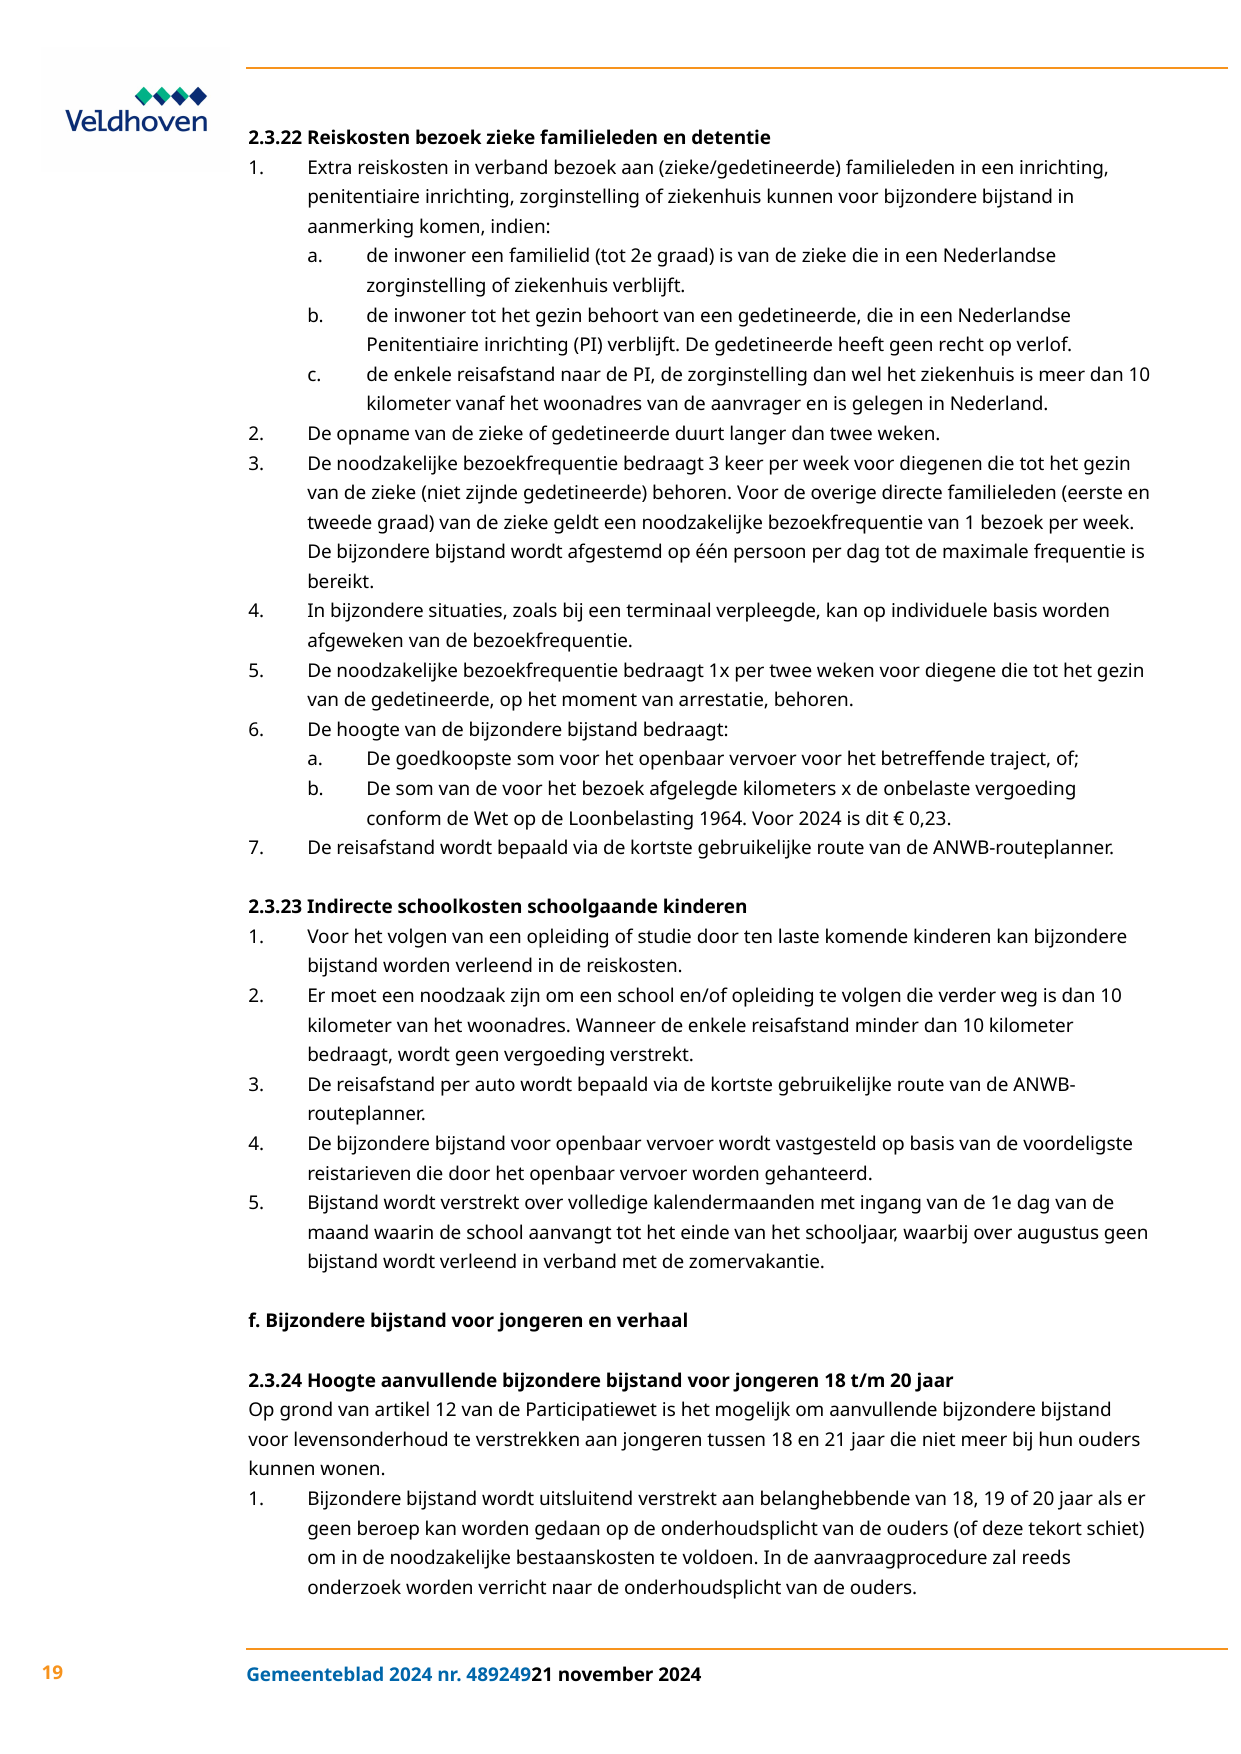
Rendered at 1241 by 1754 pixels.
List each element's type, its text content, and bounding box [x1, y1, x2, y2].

list De som van de voor het bezoek afgelegde kilometers x de onbelaste vergoeding conform de Wet op de Loonbelasting 1964. Voor 2024 is dit € 0,23. [307, 775, 1152, 831]
list De hoogte van de bijzondere bijstand bedraagt: [248, 716, 1152, 742]
list De bijzondere bijstand voor openbaar vervoer wordt vastgesteld op basis van de voordeligste reistarieven die door het openbaar vervoer worden gehanteerd. [248, 1130, 1152, 1186]
list Voor het volgen van een opleiding of studie door ten laste komende kinderen kan bijzondere bijstand worden verleend in de reiskosten. [248, 923, 1152, 978]
picture [41, 47, 231, 172]
text 2.3.22 Reiskosten bezoek zieke familieleden en detentie [248, 124, 1152, 150]
list In bijzondere situaties, zoals bij een terminaal verpleegde, kan op individuele basis worden afgeweken van de bezoekfrequentie. [248, 598, 1152, 653]
text Op grond van artikel 12 van de Participatiewet is het mogelijk om aanvullende bijzondere bijstand voor levensonderhoud te verstrekken aan jongeren tussen 18 en 21 jaar die niet meer bij hun ouders kunnen wonen. [248, 1396, 1152, 1481]
list De noodzakelijke bezoekfrequentie bedraagt 1x per twee weken voor diegene die tot het gezin van de gedetineerde, op het moment van arrestatie, behoren. [248, 657, 1152, 712]
text 2.3.24 Hoogte aanvullende bijzondere bijstand voor jongeren 18 t/m 20 jaar [248, 1367, 1152, 1393]
list de enkele reisafstand naar de PI, de zorginstelling dan wel het ziekenhuis is meer dan 10 kilometer vanaf het woonadres van de aanvrager en is gelegen in Nederland. [307, 361, 1152, 416]
list De reisafstand per auto wordt bepaald via de kortste gebruikelijke route van de ANWB-routeplanner. [248, 1071, 1152, 1126]
text 2.3.23 Indirecte schoolkosten schoolgaande kinderen [248, 893, 1152, 919]
text f. Bijzondere bijstand voor jongeren en verhaal [248, 1308, 1152, 1333]
list De opname van de zieke of gedetineerde duurt langer dan twee weken. [248, 420, 1152, 446]
list Extra reiskosten in verband bezoek aan (zieke/gedetineerde) familieleden in een inrichting, penitentiaire inrichting, zorginstelling of ziekenhuis kunnen voor bijzondere bijstand in aanmerking komen, indien: [248, 154, 1152, 239]
list De noodzakelijke bezoekfrequentie bedraagt 3 keer per week voor diegenen die tot het gezin van de zieke (niet zijnde gedetineerde) behoren. Voor de overige directe familieleden (eerste en tweede graad) van de zieke geldt een noodzakelijke bezoekfrequentie van 1 bezoek per week. De bijzondere bijstand wordt afgestemd op één persoon per dag tot de maximale frequentie is bereikt. [248, 450, 1152, 594]
list Bijzondere bijstand wordt uitsluitend verstrekt aan belanghebbende van 18, 19 of 20 jaar als er geen beroep kan worden gedaan op de onderhoudsplicht van de ouders (of deze tekort schiet) om in de noodzakelijke bestaanskosten te voldoen. In de aanvraagprocedure zal reeds onderzoek worden verricht naar de onderhoudsplicht van de ouders. [248, 1485, 1152, 1600]
list Bijstand wordt verstrekt over volledige kalendermaanden met ingang van de 1e dag van de maand waarin de school aanvangt tot het einde van het schooljaar, waarbij over augustus geen bijstand wordt verleend in verband met de zomervakantie. [248, 1189, 1152, 1274]
list De reisafstand wordt bepaald via de kortste gebruikelijke route van de ANWB-routeplanner. [248, 834, 1152, 860]
list de inwoner tot het gezin behoort van een gedetineerde, die in een Nederlandse Penitentiaire inrichting (PI) verblijft. De gedetineerde heeft geen recht op verlof. [307, 302, 1152, 357]
list de inwoner een familielid (tot 2e graad) is van de zieke die in een Nederlandse zorginstelling of ziekenhuis verblijft. [307, 243, 1152, 298]
list Er moet een noodzaak zijn om een school en/of opleiding te volgen die verder weg is dan 10 kilometer van het woonadres. Wanneer de enkele reisafstand minder dan 10 kilometer bedraagt, wordt geen vergoeding verstrekt. [248, 982, 1152, 1067]
list De goedkoopste som voor het openbaar vervoer voor het betreffende traject, of; [307, 746, 1152, 771]
